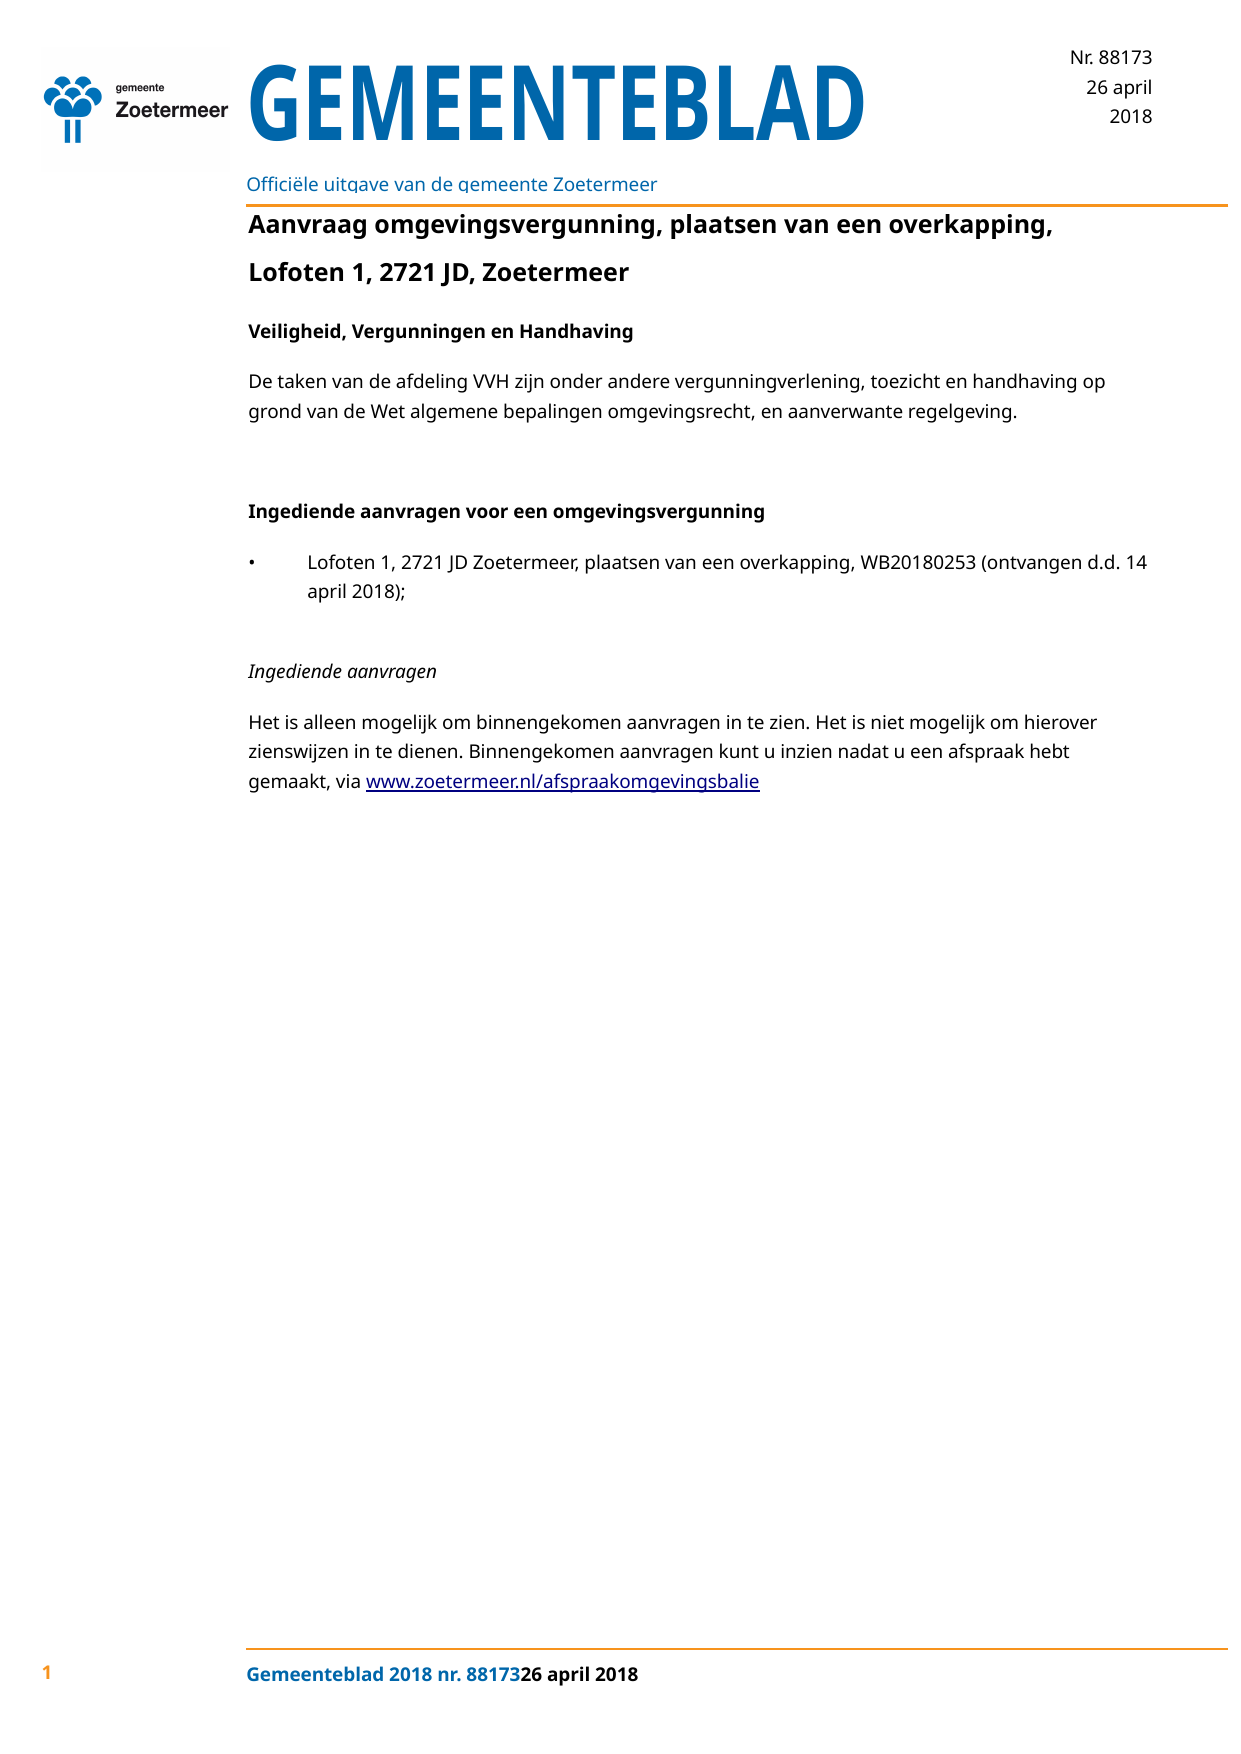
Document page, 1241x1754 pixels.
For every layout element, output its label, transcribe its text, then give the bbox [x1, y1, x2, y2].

text Het is alleen mogelijk om binnengekomen aanvragen in te zien. Het is niet mogelijk om hierover zienswijzen in te dienen. Binnengekomen aanvragen kunt u inzien nadat u een afspraak hebt gemaakt, via www.zoetermeer.nl/afspraakomgevingsbalie [248, 709, 1152, 794]
text De taken van de afdeling VVH zijn onder andere vergunningverlening, toezicht en handhaving op grond van de Wet algemene bepalingen omgevingsrecht, en aanverwante regelgeving. [248, 368, 1152, 424]
picture [41, 47, 231, 172]
text Ingediende aanvragen [248, 659, 1152, 684]
text Aanvraag omgevingsvergunning, plaatsen van een overkapping, Lofoten 1, 2721 JD, Zoetermeer [248, 207, 1152, 288]
text Ingediende aanvragen voor een omgevingsvergunning [248, 499, 1152, 524]
text Veiligheid, Vergunningen en Handhaving [248, 318, 1152, 344]
list Lofoten 1, 2721 JD Zoetermeer, plaatsen van een overkapping, WB20180253 (ontvangen d.d. 14 april 2018); [248, 549, 1152, 604]
